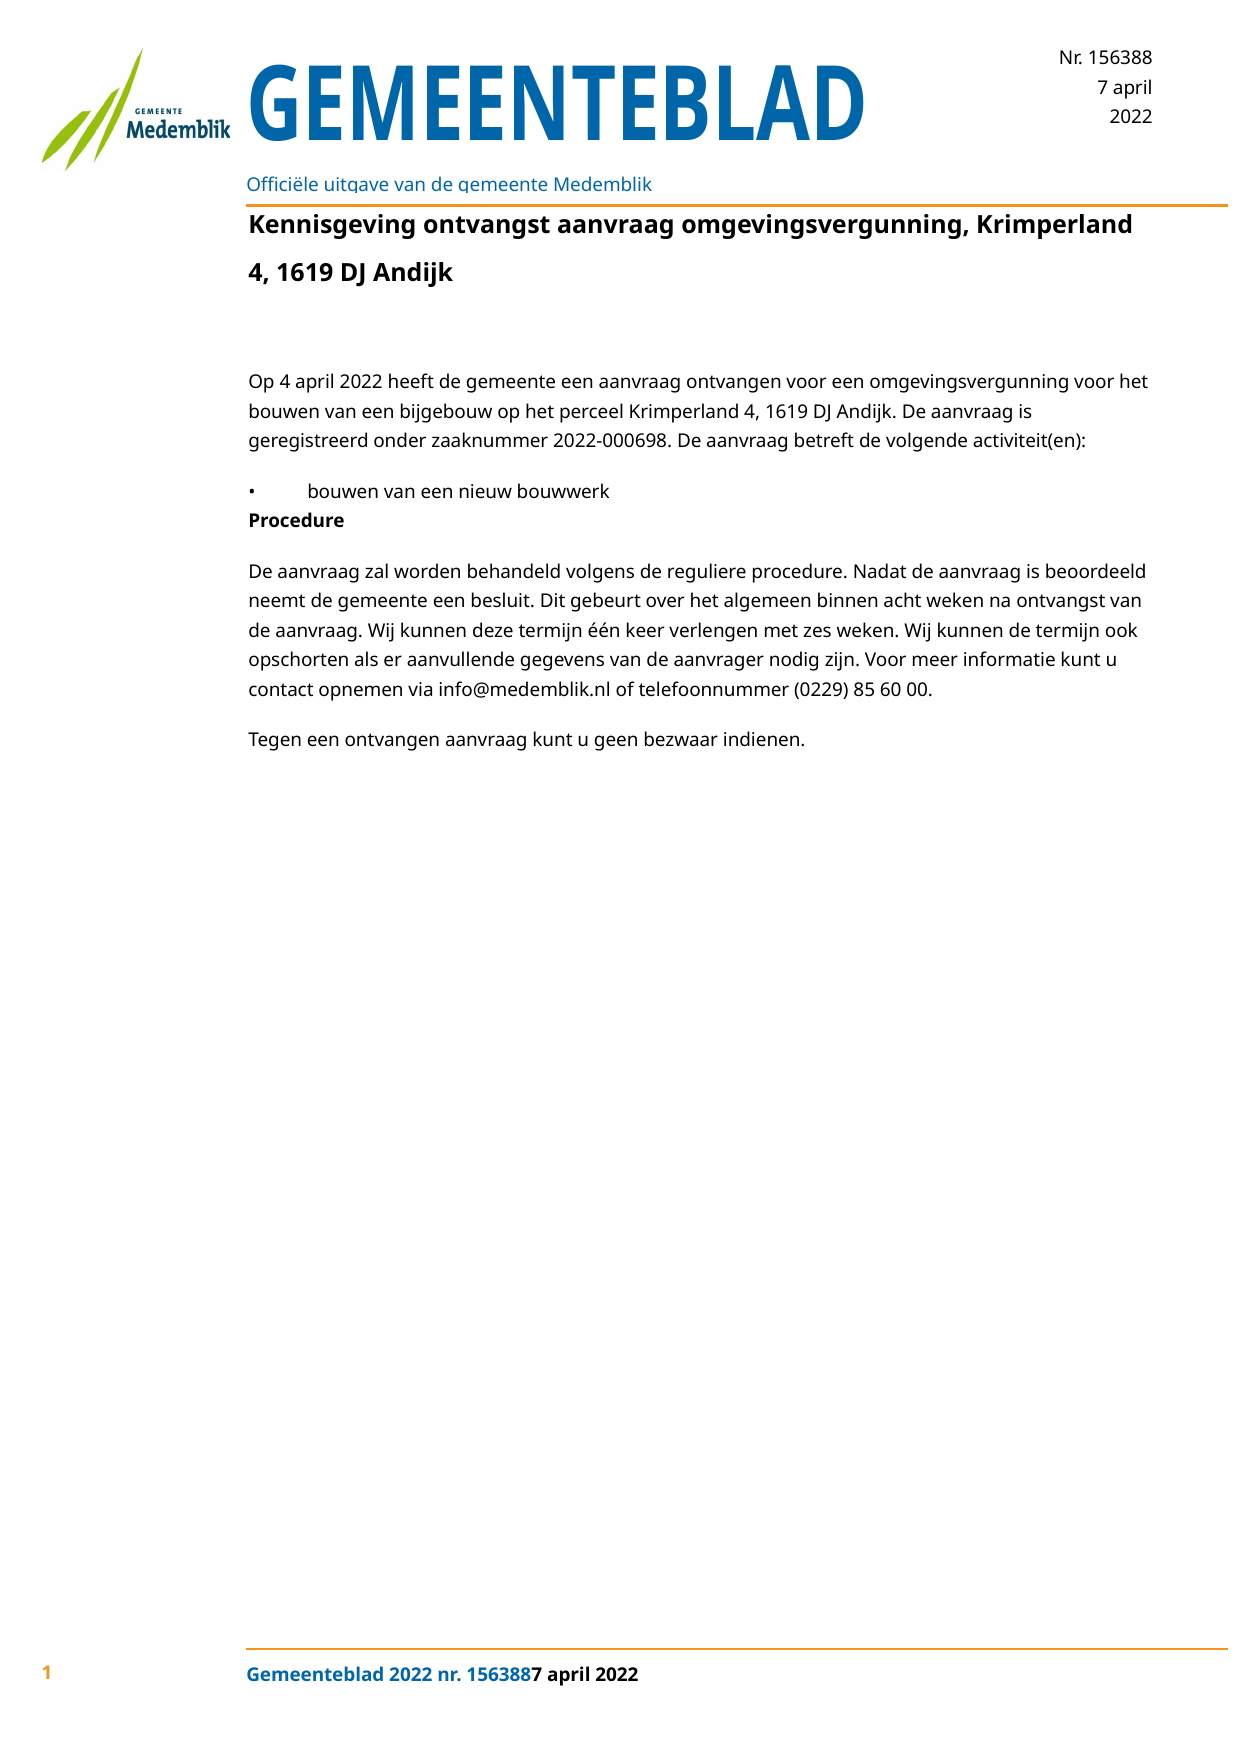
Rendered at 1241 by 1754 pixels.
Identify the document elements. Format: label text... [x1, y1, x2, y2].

text Tegen een ontvangen aanvraag kunt u geen bezwaar indienen. [248, 727, 1152, 752]
picture [41, 47, 231, 172]
text Op 4 april 2022 heeft de gemeente een aanvraag ontvangen voor een omgevingsvergunning voor het bouwen van een bijgebouw op het perceel Krimperland 4, 1619 DJ Andijk. De aanvraag is geregistreerd onder zaaknummer 2022-000698. De aanvraag betreft de volgende activiteit(en): [248, 368, 1152, 453]
list bouwen van een nieuw bouwwerk [248, 478, 1152, 504]
text Kennisgeving ontvangst aanvraag omgevingsvergunning, Krimperland 4, 1619 DJ Andijk [248, 207, 1152, 288]
text De aanvraag zal worden behandeld volgens de reguliere procedure. Nadat de aanvraag is beoordeeld neemt de gemeente een besluit. Dit gebeurt over het algemeen binnen acht weken na ontvangst van de aanvraag. Wij kunnen deze termijn één keer verlengen met zes weken. Wij kunnen de termijn ook opschorten als er aanvullende gegevens van de aanvrager nodig zijn. Voor meer informatie kunt u contact opnemen via info@medemblik.nl of telefoonnummer (0229) 85 60 00. [248, 558, 1152, 702]
text Procedure [248, 507, 1152, 533]
